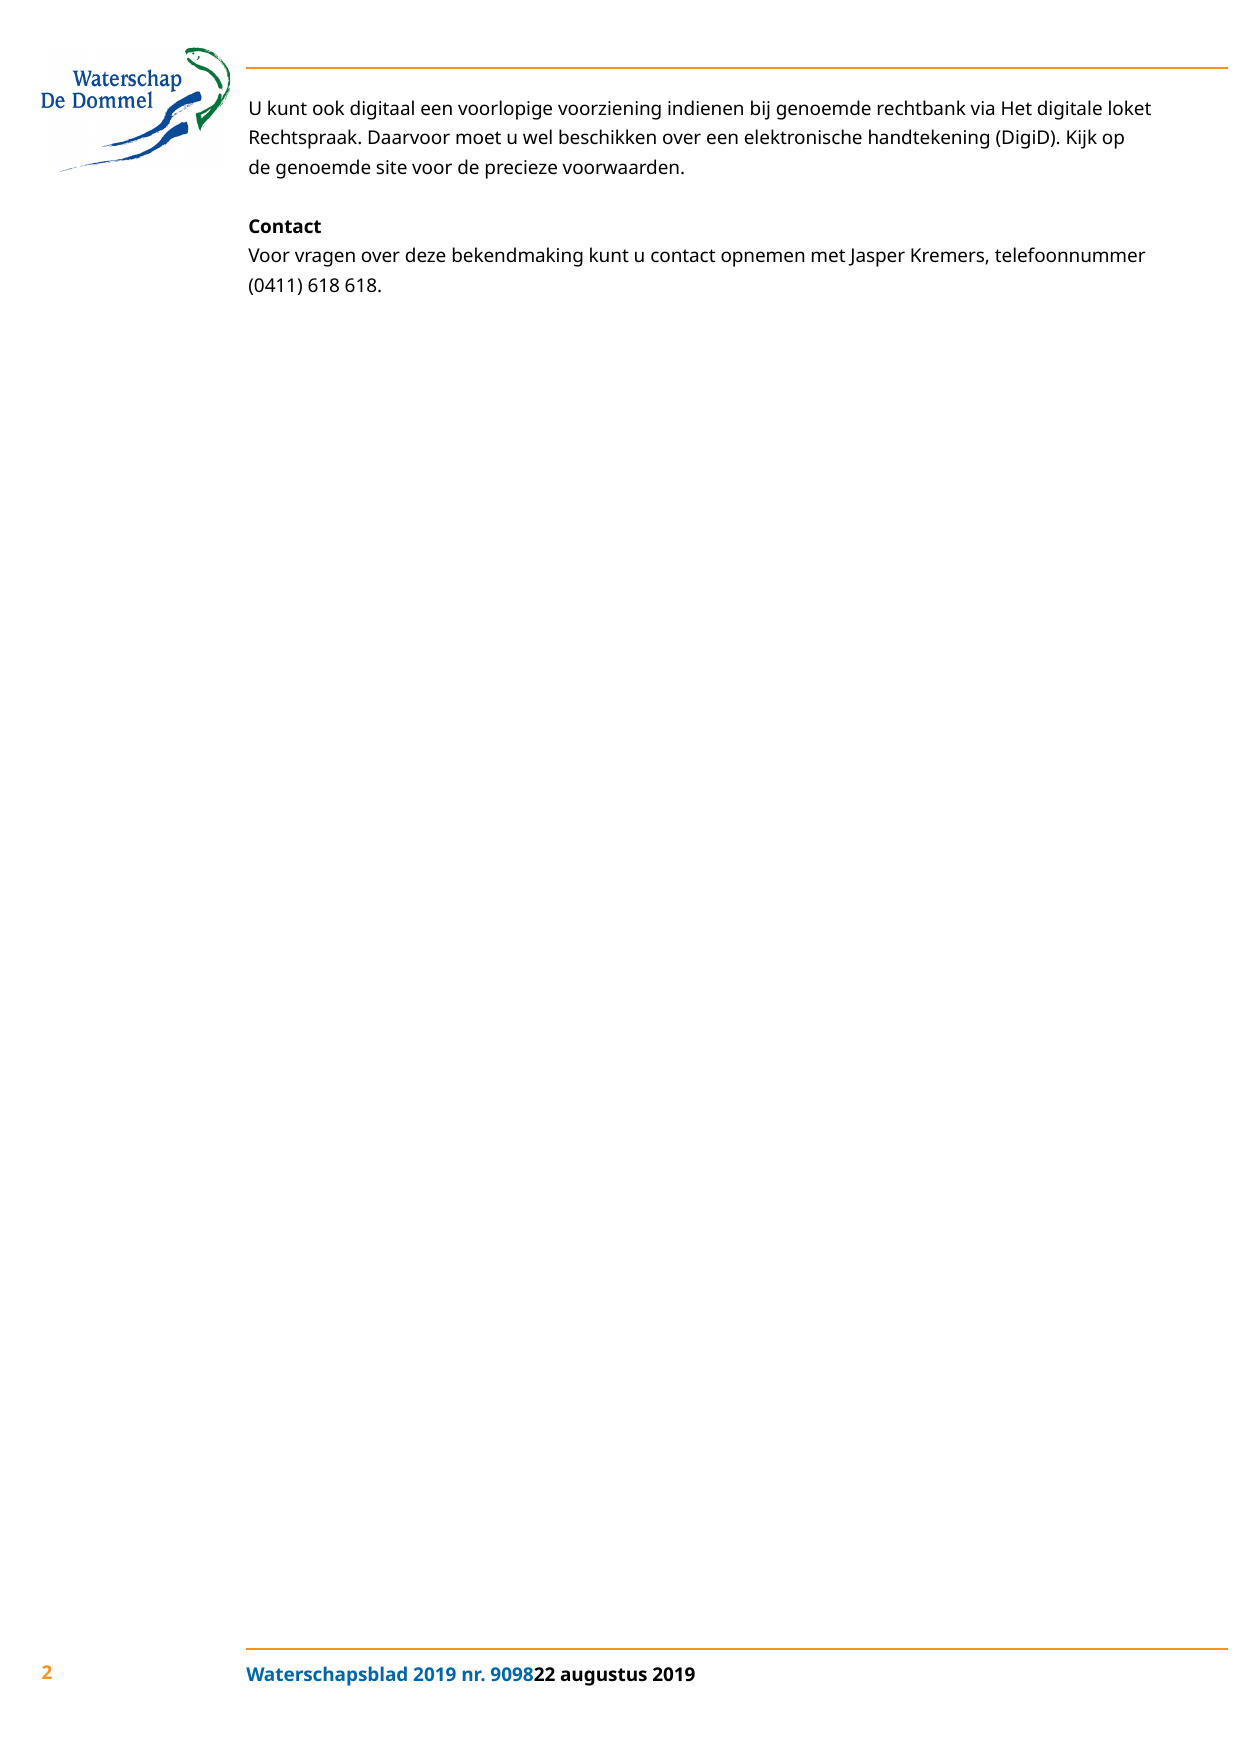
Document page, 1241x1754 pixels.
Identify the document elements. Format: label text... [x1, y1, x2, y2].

picture [41, 47, 231, 172]
table_header U kunt ook digitaal een voorlopige voorziening indienen bij genoemde rechtbank via Het digitale loket Rechtspraak. Daarvoor moet u wel beschikken over een elektronische handtekening (DigiD). Kijk op de genoemde site voor de precieze voorwaarden. Contact Voor vragen over deze bekendmaking kunt u contact opnemen met Jasper Kremers, telefoonnummer (0411) 618 618. [248, 95, 1152, 298]
